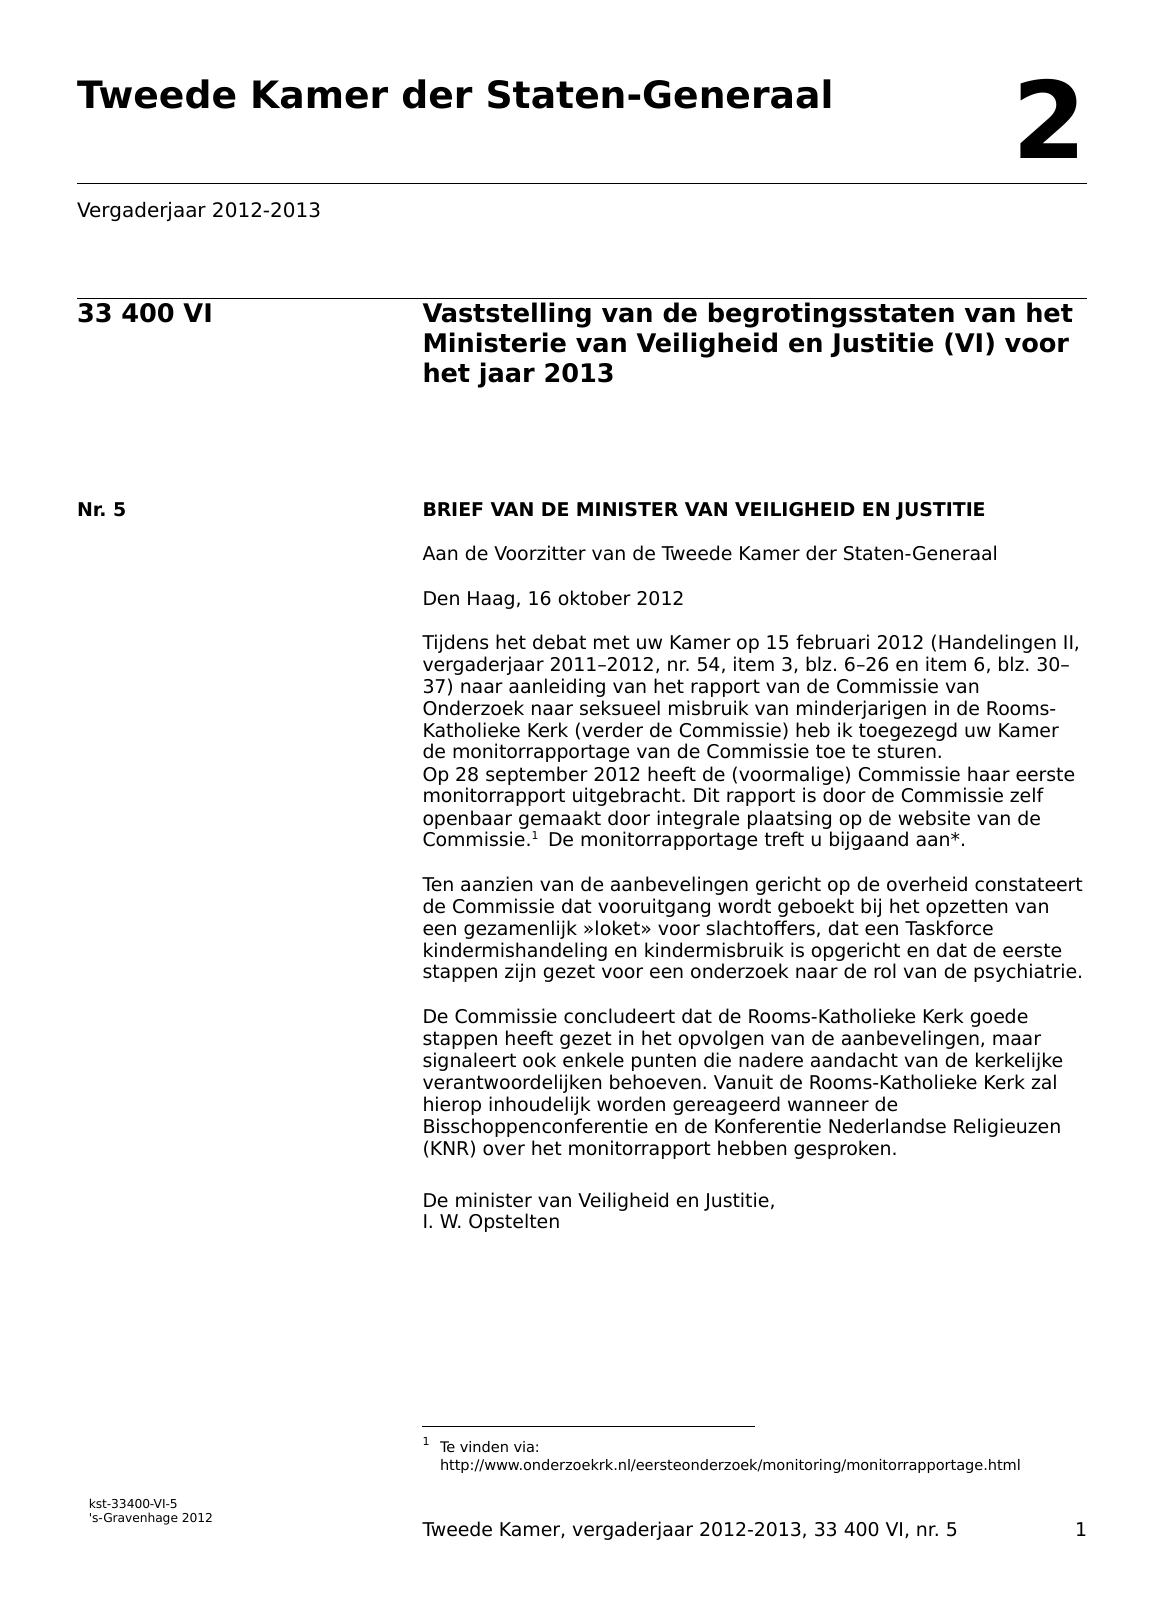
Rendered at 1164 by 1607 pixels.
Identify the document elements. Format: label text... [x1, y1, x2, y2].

text Op 28 september 2012 heeft de (voormalige) Commissie haar eerste monitorrapport uitgebracht. Dit rapport is door de Commissie zelf openbaar gemaakt door integrale plaatsing op de website van de Commissie. De monitorrapportage treft u bijgaand aan*. [422, 763, 1087, 851]
text De Commissie concludeert dat de Rooms-Katholieke Kerk goede stappen heeft gezet in het opvolgen van de aanbevelingen, maar signaleert ook enkele punten die nadere aandacht van de kerkelijke verantwoordelijken behoeven. Vanuit de Rooms-Katholieke Kerk zal hierop inhoudelijk worden gereageerd wanneer de Bisschoppenconferentie en de Konferentie Nederlandse Religieuzen (KNR) over het monitorrapport hebben gesproken. [422, 1006, 1087, 1159]
text Te vinden via: http://www.onderzoekrk.nl/eersteonderzoek/monitoring/monitorrapportage.html [422, 1435, 1087, 1474]
table_header 2 [886, 59, 1087, 183]
text Den Haag, 16 oktober 2012 [422, 587, 1087, 609]
text kst-33400-VI-5 [88, 1497, 323, 1511]
text Tijdens het debat met uw Kamer op 15 februari 2012 (Handelingen II, vergaderjaar 2011–2012, nr. 54, item 3, blz. 6–26 en item 6, blz. 30–37) naar aanleiding van het rapport van de Commissie van Onderzoek naar seksueel misbruik van minderjarigen in de Rooms-Katholieke Kerk (verder de Commissie) heb ik toegezegd uw Kamer de monitorrapportage van de Commissie toe te sturen. [422, 632, 1087, 763]
text Ten aanzien van de aanbevelingen gericht op de overheid constateert de Commissie dat vooruitgang wordt geboekt bij het opzetten van een gezamenlijk »loket» voor slachtoffers, dat een Taskforce kindermishandeling en kindermisbruik is opgericht en dat de eerste stappen zijn gezet voor een onderzoek naar de rol van de psychiatrie. [422, 873, 1087, 983]
text 's-Gravenhage 2012 [88, 1511, 323, 1525]
subtitle 33 400 VI Vaststelling van de begrotingsstaten van het Ministerie van Veiligheid en Justitie (VI) voor het jaar 2013 [77, 299, 1087, 388]
subtitle Nr. 5 BRIEF VAN DE MINISTER VAN VEILIGHEID EN JUSTITIE [77, 499, 1087, 521]
table_header Tweede Kamer der Staten-Generaal [77, 59, 886, 183]
text De minister van Veiligheid en Justitie, I. W. Opstelten [422, 1189, 1087, 1233]
table_cell Vergaderjaar 2012-2013 [77, 184, 1087, 298]
text Aan de Voorzitter van de Tweede Kamer der Staten-Generaal [422, 543, 1087, 565]
